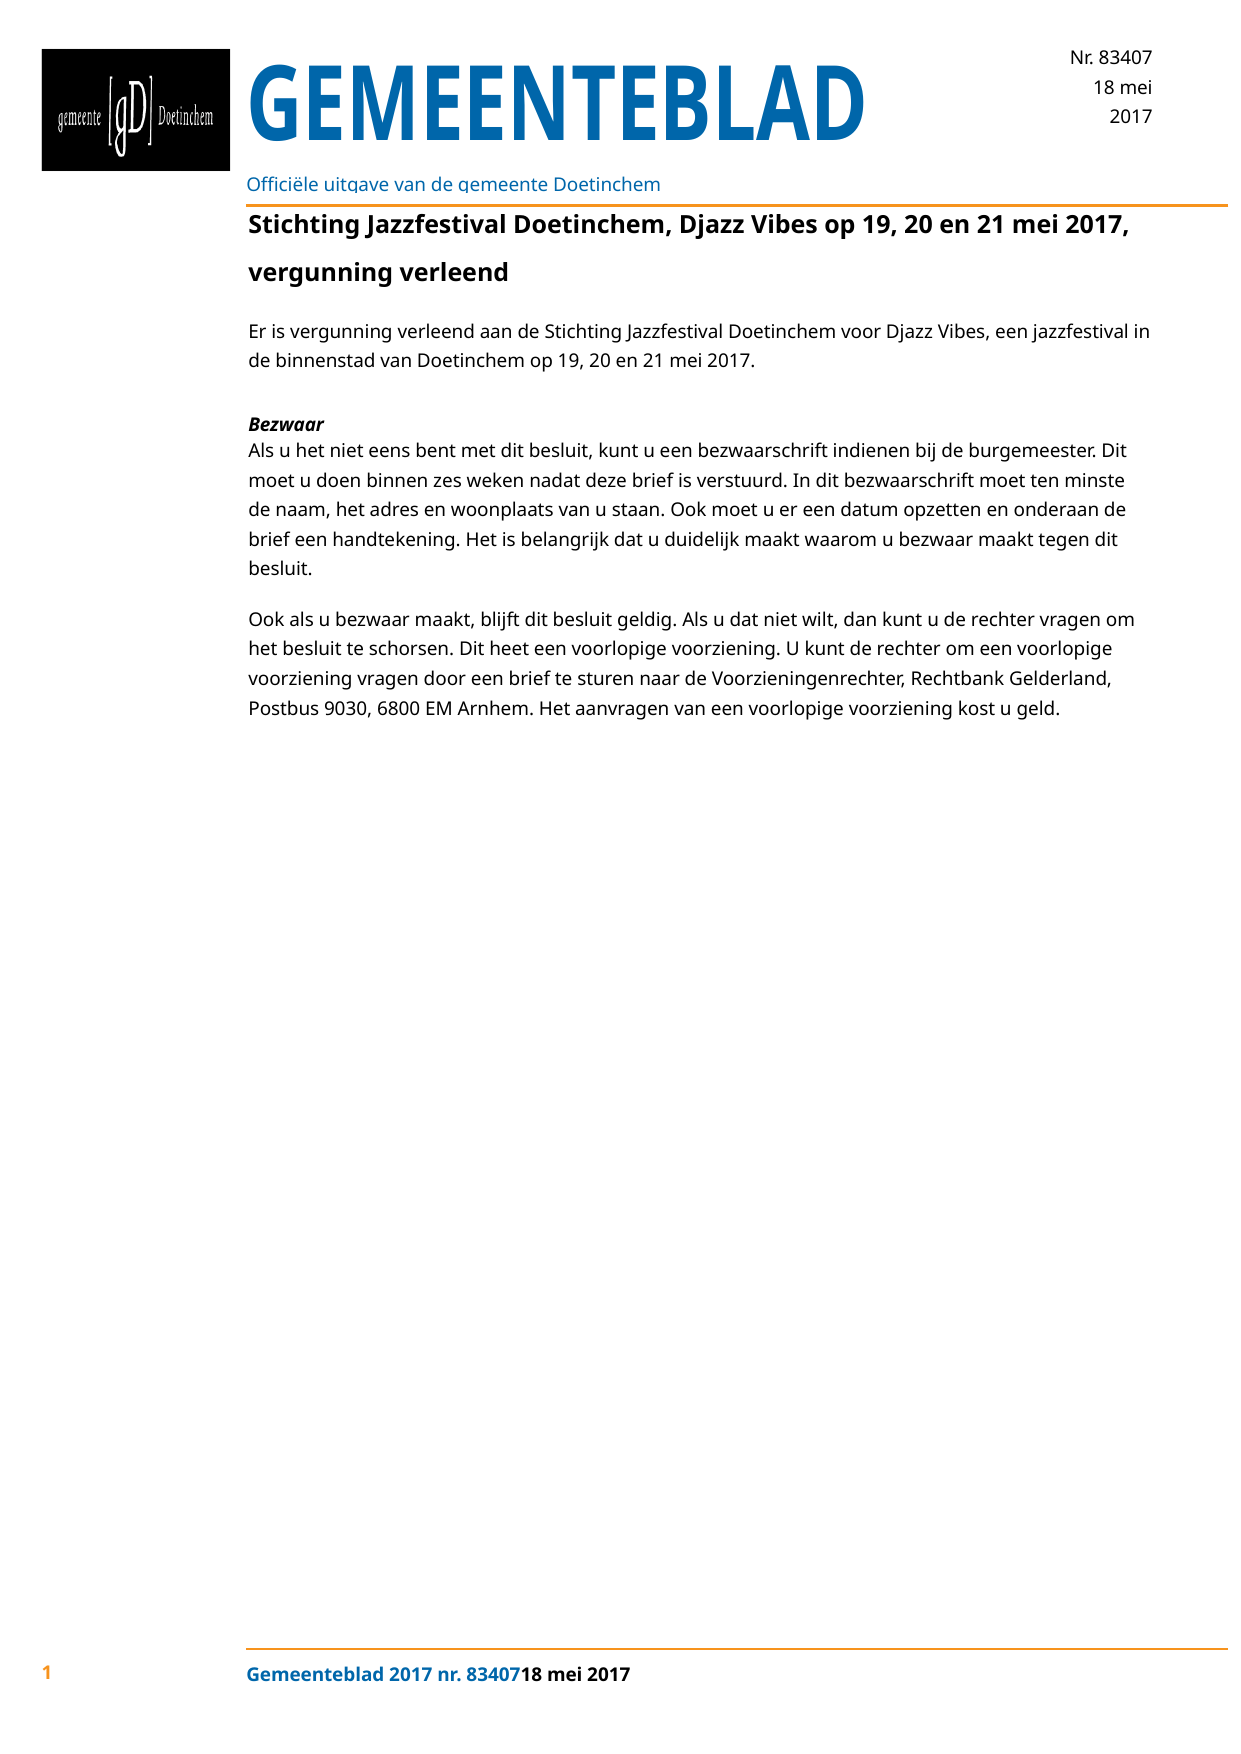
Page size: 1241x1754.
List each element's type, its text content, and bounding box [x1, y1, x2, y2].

text Als u het niet eens bent met dit besluit, kunt u een bezwaarschrift indienen bij de burgemeester. Dit moet u doen binnen zes weken nadat deze brief is verstuurd. In dit bezwaarschrift moet ten minste de naam, het adres en woonplaats van u staan. Ook moet u er een datum opzetten en onderaan de brief een handtekening. Het is belangrijk dat u duidelijk maakt waarom u bezwaar maakt tegen dit besluit. [248, 437, 1152, 581]
text Stichting Jazzfestival Doetinchem, Djazz Vibes op 19, 20 en 21 mei 2017, vergunning verleend [248, 207, 1152, 288]
text Ook als u bezwaar maakt, blijft dit besluit geldig. Als u dat niet wilt, dan kunt u de rechter vragen om het besluit te schorsen. Dit heet een voorlopige voorziening. U kunt de rechter om een voorlopige voorziening vragen door een brief te sturen naar de Voorzieningenrechter, Rechtbank Gelderland, Postbus 9030, 6800 EM Arnhem. Het aanvragen van een voorlopige voorziening kost u geld. [248, 606, 1152, 720]
picture [41, 47, 231, 172]
text Bezwaar [248, 411, 1152, 437]
text Er is vergunning verleend aan de Stichting Jazzfestival Doetinchem voor Djazz Vibes, een jazzfestival in de binnenstad van Doetinchem op 19, 20 en 21 mei 2017. [248, 318, 1152, 373]
